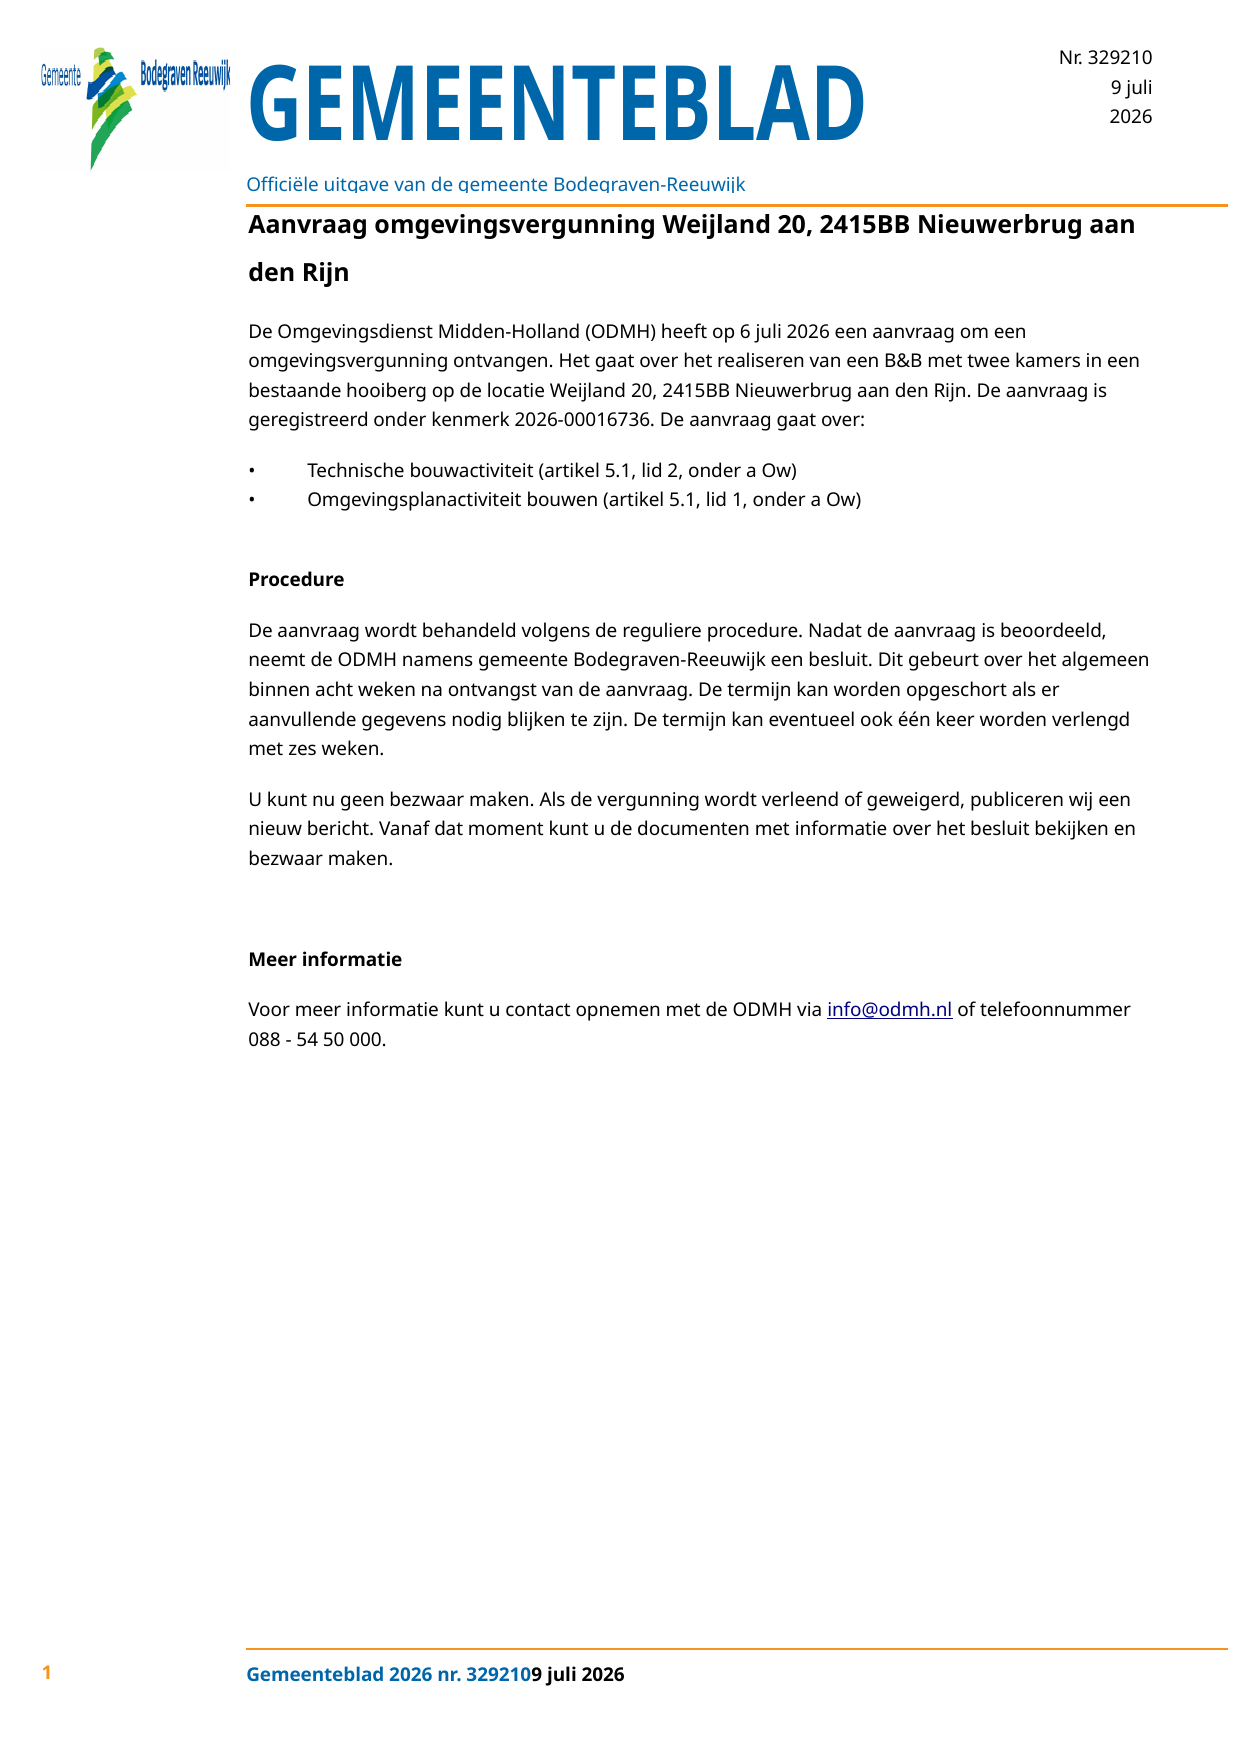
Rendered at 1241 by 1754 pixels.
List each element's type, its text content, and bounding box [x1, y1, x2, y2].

text Procedure [248, 567, 1152, 592]
list Technische bouwactiviteit (artikel 5.1, lid 2, onder a Ow) [248, 457, 1152, 483]
list Omgevingsplanactiviteit bouwen (artikel 5.1, lid 1, onder a Ow) [248, 487, 1152, 512]
picture [41, 47, 231, 172]
text De aanvraag wordt behandeld volgens de reguliere procedure. Nadat de aanvraag is beoordeeld, neemt de ODMH namens gemeente Bodegraven-Reeuwijk een besluit. Dit gebeurt over het algemeen binnen acht weken na ontvangst van de aanvraag. De termijn kan worden opgeschort als er aanvullende gegevens nodig blijken te zijn. De termijn kan eventueel ook één keer worden verlengd met zes weken. [248, 617, 1152, 761]
text Aanvraag omgevingsvergunning Weijland 20, 2415BB Nieuwerbrug aan den Rijn [248, 207, 1152, 288]
text U kunt nu geen bezwaar maken. Als de vergunning wordt verleend of geweigerd, publiceren wij een nieuw bericht. Vanaf dat moment kunt u de documenten met informatie over het besluit bekijken en bezwaar maken. [248, 786, 1152, 871]
text De Omgevingsdienst Midden-Holland (ODMH) heeft op 6 juli 2026 een aanvraag om een omgevingsvergunning ontvangen. Het gaat over het realiseren van een B&B met twee kamers in een bestaande hooiberg op de locatie Weijland 20, 2415BB Nieuwerbrug aan den Rijn. De aanvraag is geregistreerd onder kenmerk 2026-00016736. De aanvraag gaat over: [248, 318, 1152, 432]
text Voor meer informatie kunt u contact opnemen met de ODMH via info@odmh.nl of telefoonnummer 088 - 54 50 000. [248, 996, 1152, 1052]
text Meer informatie [248, 946, 1152, 972]
